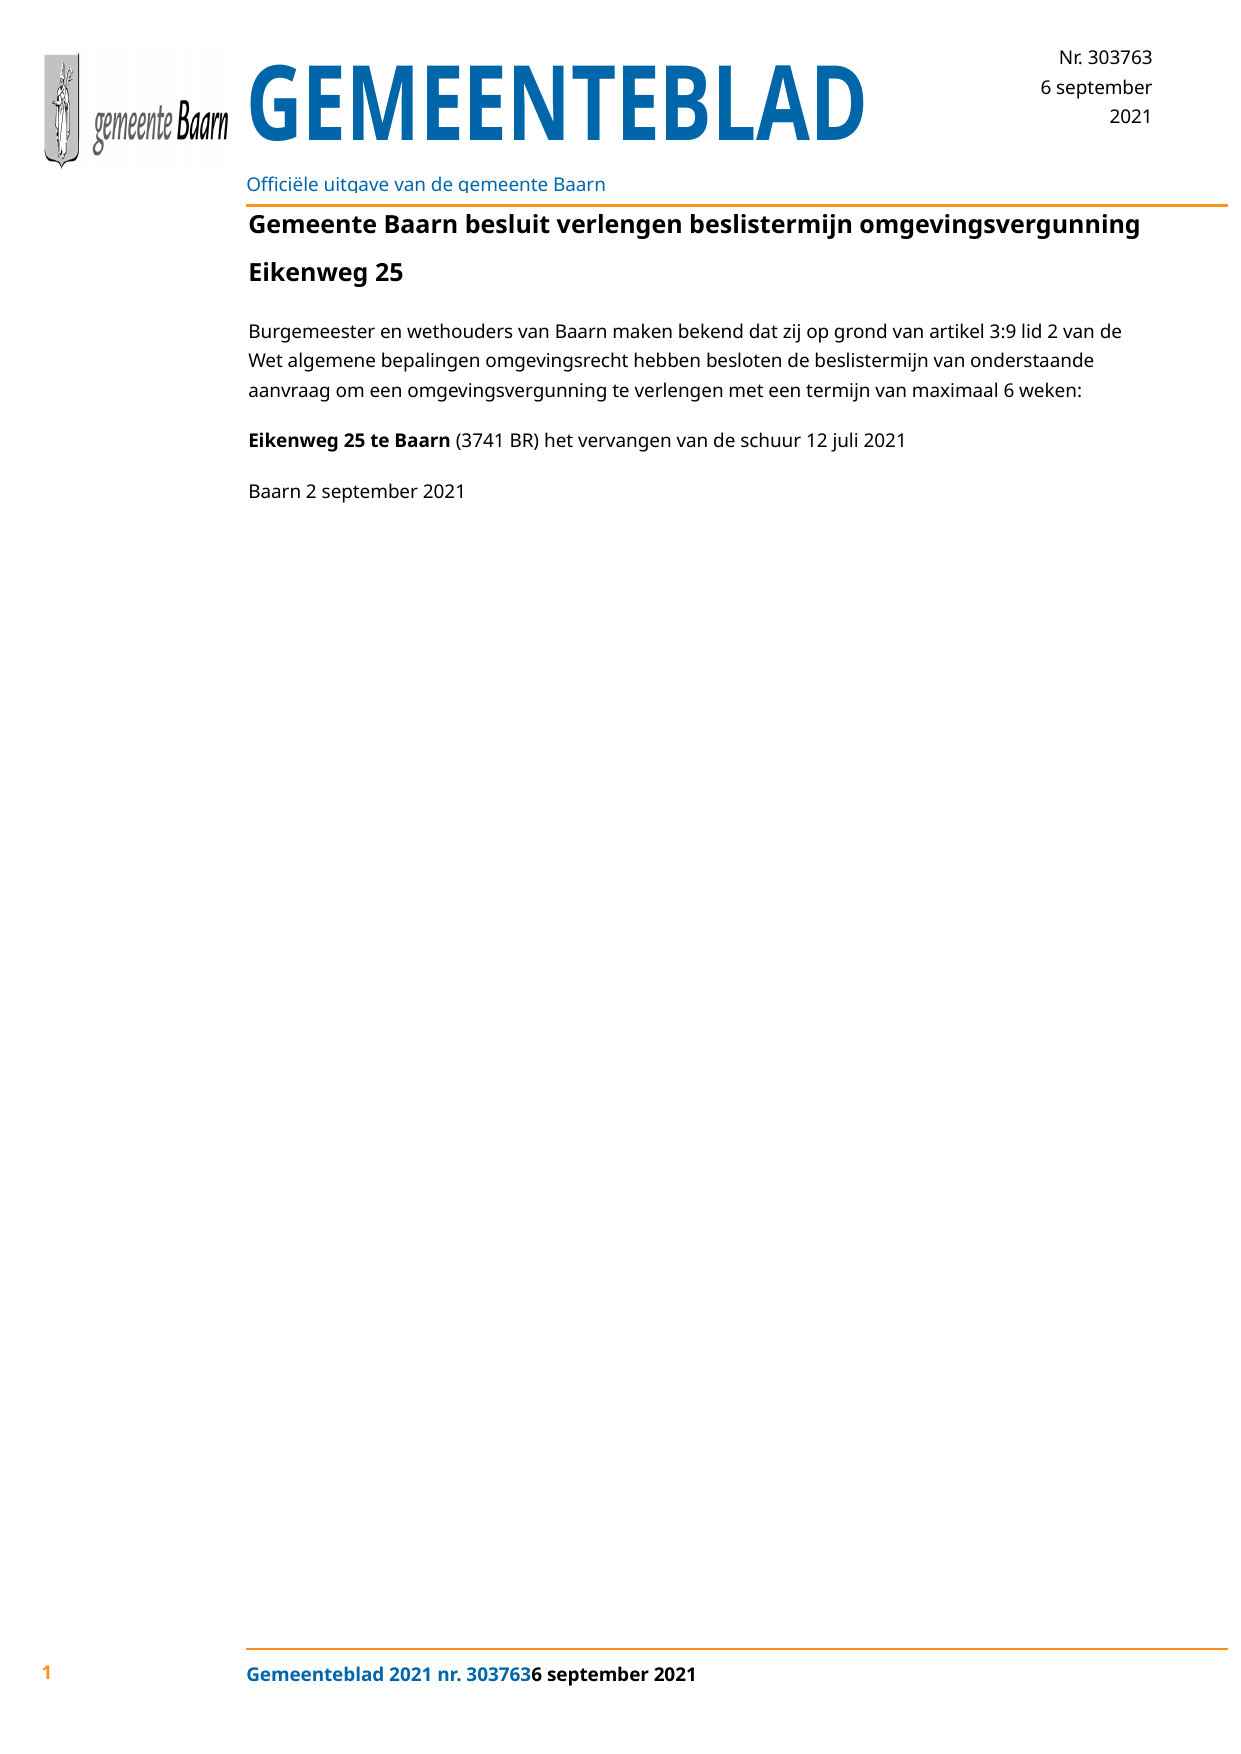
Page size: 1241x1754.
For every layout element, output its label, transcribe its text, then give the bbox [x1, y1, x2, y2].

text Gemeente Baarn besluit verlengen beslistermijn omgevingsvergunning Eikenweg 25 [248, 207, 1152, 288]
text Baarn 2 september 2021 [248, 478, 1152, 504]
text Eikenweg 25 te Baarn (3741 BR) het vervangen van de schuur 12 juli 2021 [248, 427, 1152, 453]
picture [41, 47, 231, 172]
text Burgemeester en wethouders van Baarn maken bekend dat zij op grond van artikel 3:9 lid 2 van de Wet algemene bepalingen omgevingsrecht hebben besloten de beslistermijn van onderstaande aanvraag om een omgevingsvergunning te verlengen met een termijn van maximaal 6 weken: [248, 318, 1152, 403]
